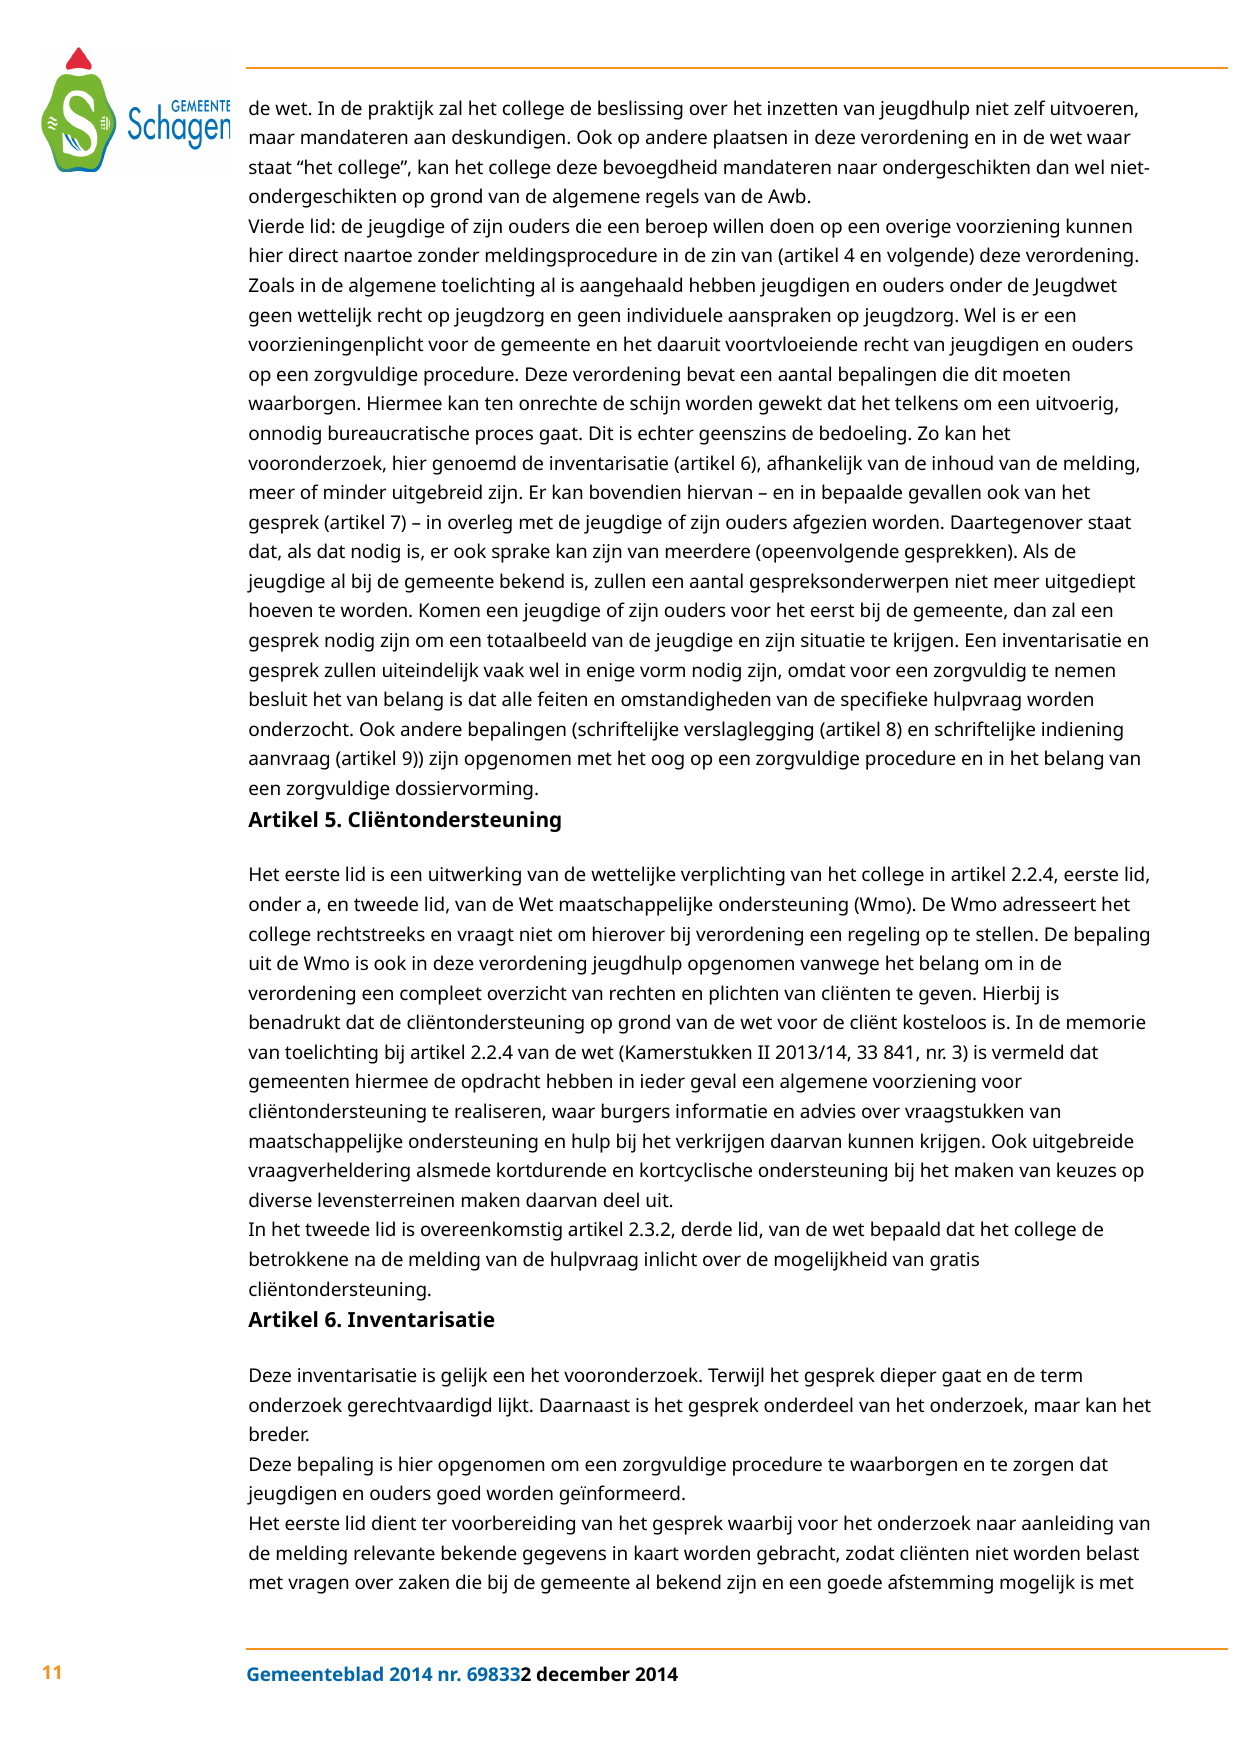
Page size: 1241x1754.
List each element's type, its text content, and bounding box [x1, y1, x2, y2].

text Het eerste lid is een uitwerking van de wettelijke verplichting van het college in artikel 2.2.4, eerste lid, onder a, en tweede lid, van de Wet maatschappelijke ondersteuning (Wmo). De Wmo adresseert het college rechtstreeks en vraagt niet om hierover bij verordening een regeling op te stellen. De bepaling uit de Wmo is ook in deze verordening jeugdhulp opgenomen vanwege het belang om in de verordening een compleet overzicht van rechten en plichten van cliënten te geven. Hierbij is benadrukt dat de cliëntondersteuning op grond van de wet voor de cliënt kosteloos is. In de memorie van toelichting bij artikel 2.2.4 van de wet (Kamerstukken II 2013/14, 33 841, nr. 3) is vermeld dat gemeenten hiermee de opdracht hebben in ieder geval een algemene voorziening voor cliëntondersteuning te realiseren, waar burgers informatie en advies over vraagstukken van maatschappelijke ondersteuning en hulp bij het verkrijgen daarvan kunnen krijgen. Ook uitgebreide vraagverheldering alsmede kortdurende en kortcyclische ondersteuning bij het maken van keuzes op diverse levensterreinen maken daarvan deel uit. [248, 862, 1152, 1213]
text Deze bepaling is hier opgenomen om een zorgvuldige procedure te waarborgen en te zorgen dat jeugdigen en ouders goed worden geïnformeerd. [248, 1451, 1152, 1506]
text Artikel 5. Cliëntondersteuning [248, 805, 1152, 833]
text Het eerste lid dient ter voorbereiding van het gesprek waarbij voor het onderzoek naar aanleiding van de melding relevante bekende gegevens in kaart worden gebracht, zodat cliënten niet worden belast met vragen over zaken die bij de gemeente al bekend zijn en een goede afstemming mogelijk is met [248, 1510, 1152, 1595]
text Artikel 6. Inventarisatie [248, 1305, 1152, 1334]
text Deze inventarisatie is gelijk een het vooronderzoek. Terwijl het gesprek dieper gaat en de term onderzoek gerechtvaardigd lijkt. Daarnaast is het gesprek onderdeel van het onderzoek, maar kan het breder. [248, 1362, 1152, 1447]
text In het tweede lid is overeenkomstig artikel 2.3.2, derde lid, van de wet bepaald dat het college de betrokkene na de melding van de hulpvraag inlicht over de mogelijkheid van gratis cliëntondersteuning. [248, 1217, 1152, 1302]
text Vierde lid: de jeugdige of zijn ouders die een beroep willen doen op een overige voorziening kunnen hier direct naartoe zonder meldingsprocedure in de zin van (artikel 4 en volgende) deze verordening. [248, 213, 1152, 268]
text de wet. In de praktijk zal het college de beslissing over het inzetten van jeugdhulp niet zelf uitvoeren, maar mandateren aan deskundigen. Ook op andere plaatsen in deze verordening en in de wet waar staat “het college”, kan het college deze bevoegdheid mandateren naar ondergeschikten dan wel niet-ondergeschikten op grond van de algemene regels van de Awb. [248, 95, 1152, 209]
text Zoals in de algemene toelichting al is aangehaald hebben jeugdigen en ouders onder de Jeugdwet geen wettelijk recht op jeugdzorg en geen individuele aanspraken op jeugdzorg. Wel is er een voorzieningenplicht voor de gemeente en het daaruit voortvloeiende recht van jeugdigen en ouders op een zorgvuldige procedure. Deze verordening bevat een aantal bepalingen die dit moeten waarborgen. Hiermee kan ten onrechte de schijn worden gewekt dat het telkens om een uitvoerig, onnodig bureaucratische proces gaat. Dit is echter geenszins de bedoeling. Zo kan het vooronderzoek, hier genoemd de inventarisatie (artikel 6), afhankelijk van de inhoud van de melding, meer of minder uitgebreid zijn. Er kan bovendien hiervan – en in bepaalde gevallen ook van het gesprek (artikel 7) – in overleg met de jeugdige of zijn ouders afgezien worden. Daartegenover staat dat, als dat nodig is, er ook sprake kan zijn van meerdere (opeenvolgende gesprekken). Als de jeugdige al bij de gemeente bekend is, zullen een aantal gespreksonderwerpen niet meer uitgediept hoeven te worden. Komen een jeugdige of zijn ouders voor het eerst bij de gemeente, dan zal een gesprek nodig zijn om een totaalbeeld van de jeugdige en zijn situatie te krijgen. Een inventarisatie en gesprek zullen uiteindelijk vaak wel in enige vorm nodig zijn, omdat voor een zorgvuldig te nemen besluit het van belang is dat alle feiten en omstandigheden van de specifieke hulpvraag worden onderzocht. Ook andere bepalingen (schriftelijke verslaglegging (artikel 8) en schriftelijke indiening aanvraag (artikel 9)) zijn opgenomen met het oog op een zorgvuldige procedure en in het belang van een zorgvuldige dossiervorming. [248, 272, 1152, 801]
picture [41, 47, 231, 172]
